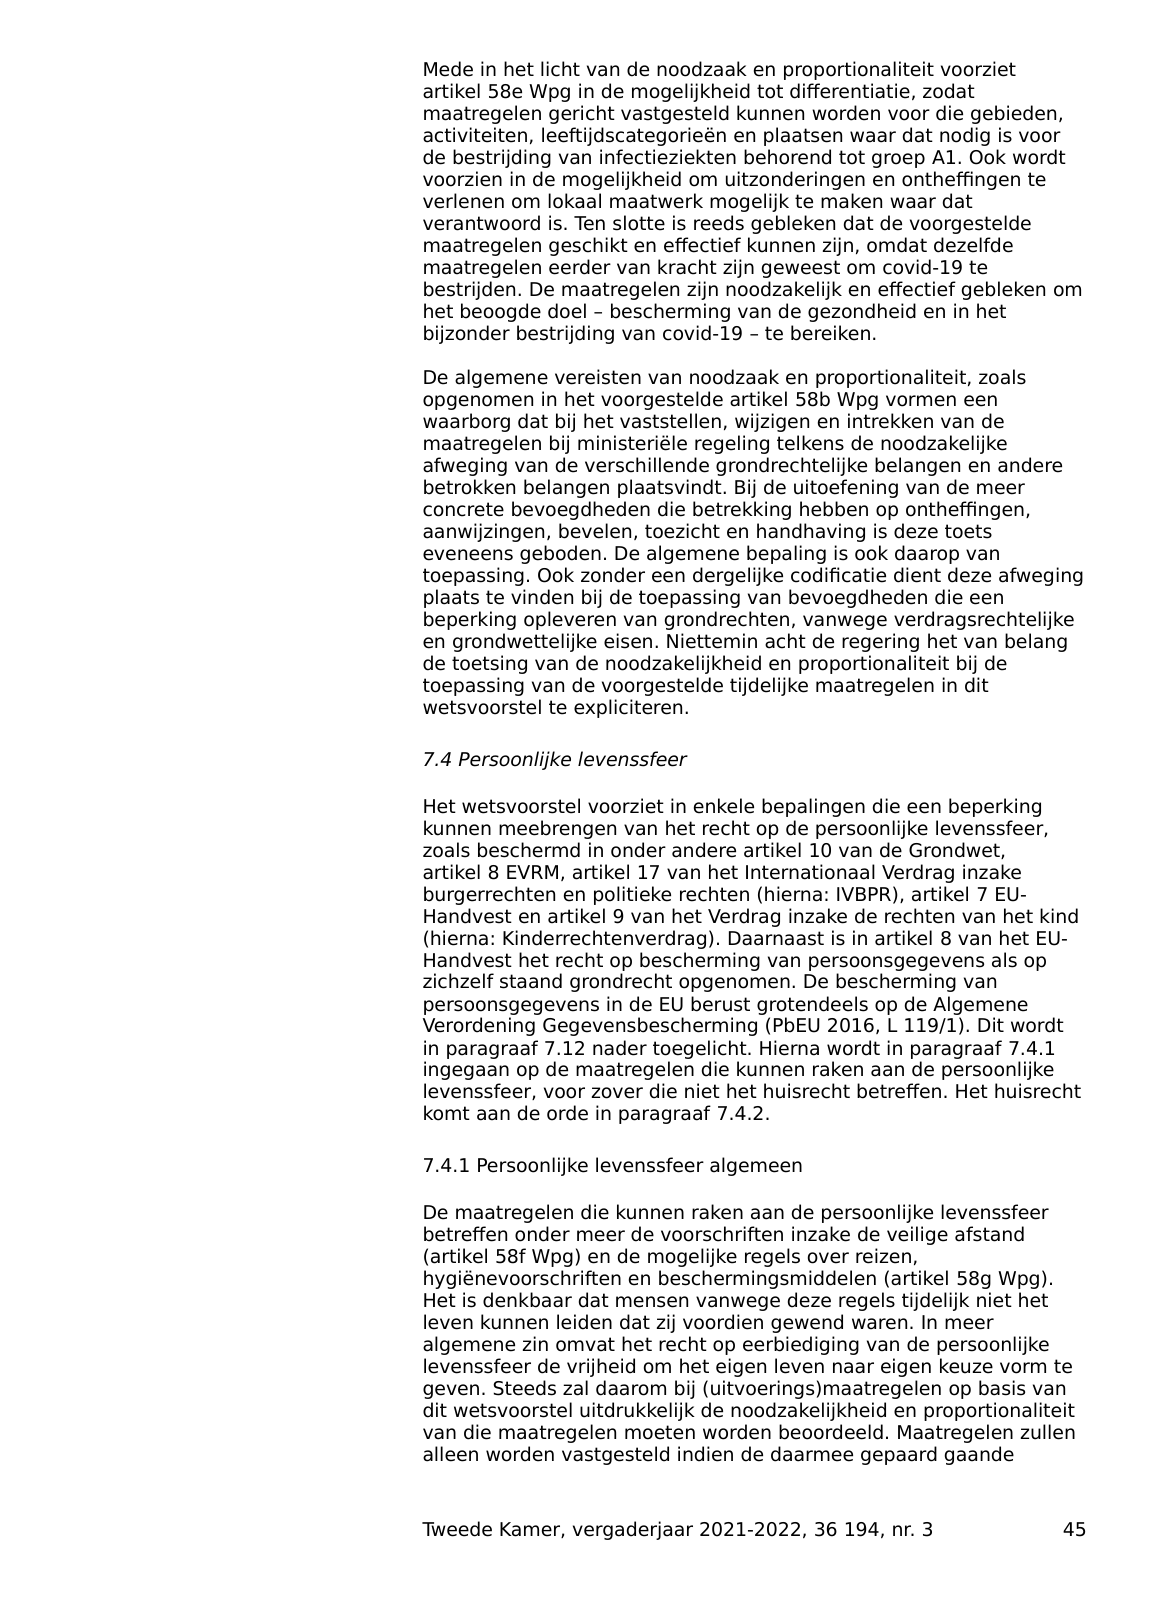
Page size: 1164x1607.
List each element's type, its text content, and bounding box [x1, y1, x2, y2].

text De algemene vereisten van noodzaak en proportionaliteit, zoals opgenomen in het voorgestelde artikel 58b Wpg vormen een waarborg dat bij het vaststellen, wijzigen en intrekken van de maatregelen bij ministeriële regeling telkens de noodzakelijke afweging van de verschillende grondrechtelijke belangen en andere betrokken belangen plaatsvindt. Bij de uitoefening van de meer concrete bevoegdheden die betrekking hebben op ontheffingen, aanwijzingen, bevelen, toezicht en handhaving is deze toets eveneens geboden. De algemene bepaling is ook daarop van toepassing. Ook zonder een dergelijke codificatie dient deze afweging plaats te vinden bij de toepassing van bevoegdheden die een beperking opleveren van grondrechten, vanwege verdragsrechtelijke en grondwettelijke eisen. Niettemin acht de regering het van belang de toetsing van de noodzakelijkheid en proportionaliteit bij de toepassing van de voorgestelde tijdelijke maatregelen in dit wetsvoorstel te expliciteren. [422, 367, 1087, 719]
subtitle 7.4 Persoonlijke levenssfeer [422, 749, 1087, 771]
text Mede in het licht van de noodzaak en proportionaliteit voorziet artikel 58e Wpg in de mogelijkheid tot differentiatie, zodat maatregelen gericht vastgesteld kunnen worden voor die gebieden, activiteiten, leeftijdscategorieën en plaatsen waar dat nodig is voor de bestrijding van infectieziekten behorend tot groep A1. Ook wordt voorzien in de mogelijkheid om uitzonderingen en ontheffingen te verlenen om lokaal maatwerk mogelijk te maken waar dat verantwoord is. Ten slotte is reeds gebleken dat de voorgestelde maatregelen geschikt en effectief kunnen zijn, omdat dezelfde maatregelen eerder van kracht zijn geweest om covid-19 te bestrijden. De maatregelen zijn noodzakelijk en effectief gebleken om het beoogde doel – bescherming van de gezondheid en in het bijzonder bestrijding van covid-19 – te bereiken. [422, 59, 1087, 345]
text Het wetsvoorstel voorziet in enkele bepalingen die een beperking kunnen meebrengen van het recht op de persoonlijke levenssfeer, zoals beschermd in onder andere artikel 10 van de Grondwet, artikel 8 EVRM, artikel 17 van het Internationaal Verdrag inzake burgerrechten en politieke rechten (hierna: IVBPR), artikel 7 EU-Handvest en artikel 9 van het Verdrag inzake de rechten van het kind (hierna: Kinderrechtenverdrag). Daarnaast is in artikel 8 van het EU-Handvest het recht op bescherming van persoonsgegevens als op zichzelf staand grondrecht opgenomen. De bescherming van persoonsgegevens in de EU berust grotendeels op de Algemene Verordening Gegevensbescherming (PbEU 2016, L 119/1). Dit wordt in paragraaf 7.12 nader toegelicht. Hierna wordt in paragraaf 7.4.1 ingegaan op de maatregelen die kunnen raken aan de persoonlijke levenssfeer, voor zover die niet het huisrecht betreffen. Het huisrecht komt aan de orde in paragraaf 7.4.2. [422, 796, 1087, 1125]
subtitle 7.4.1 Persoonlijke levenssfeer algemeen [422, 1155, 1087, 1177]
text De maatregelen die kunnen raken aan de persoonlijke levenssfeer betreffen onder meer de voorschriften inzake de veilige afstand (artikel 58f Wpg) en de mogelijke regels over reizen, hygiënevoorschriften en beschermingsmiddelen (artikel 58g Wpg). Het is denkbaar dat mensen vanwege deze regels tijdelijk niet het leven kunnen leiden dat zij voordien gewend waren. In meer algemene zin omvat het recht op eerbiediging van de persoonlijke levenssfeer de vrijheid om het eigen leven naar eigen keuze vorm te geven. Steeds zal daarom bij (uitvoerings)maatregelen op basis van dit wetsvoorstel uitdrukkelijk de noodzakelijkheid en proportionaliteit van die maatregelen moeten worden beoordeeld. Maatregelen zullen alleen worden vastgesteld indien de daarmee gepaard gaande [422, 1202, 1087, 1466]
